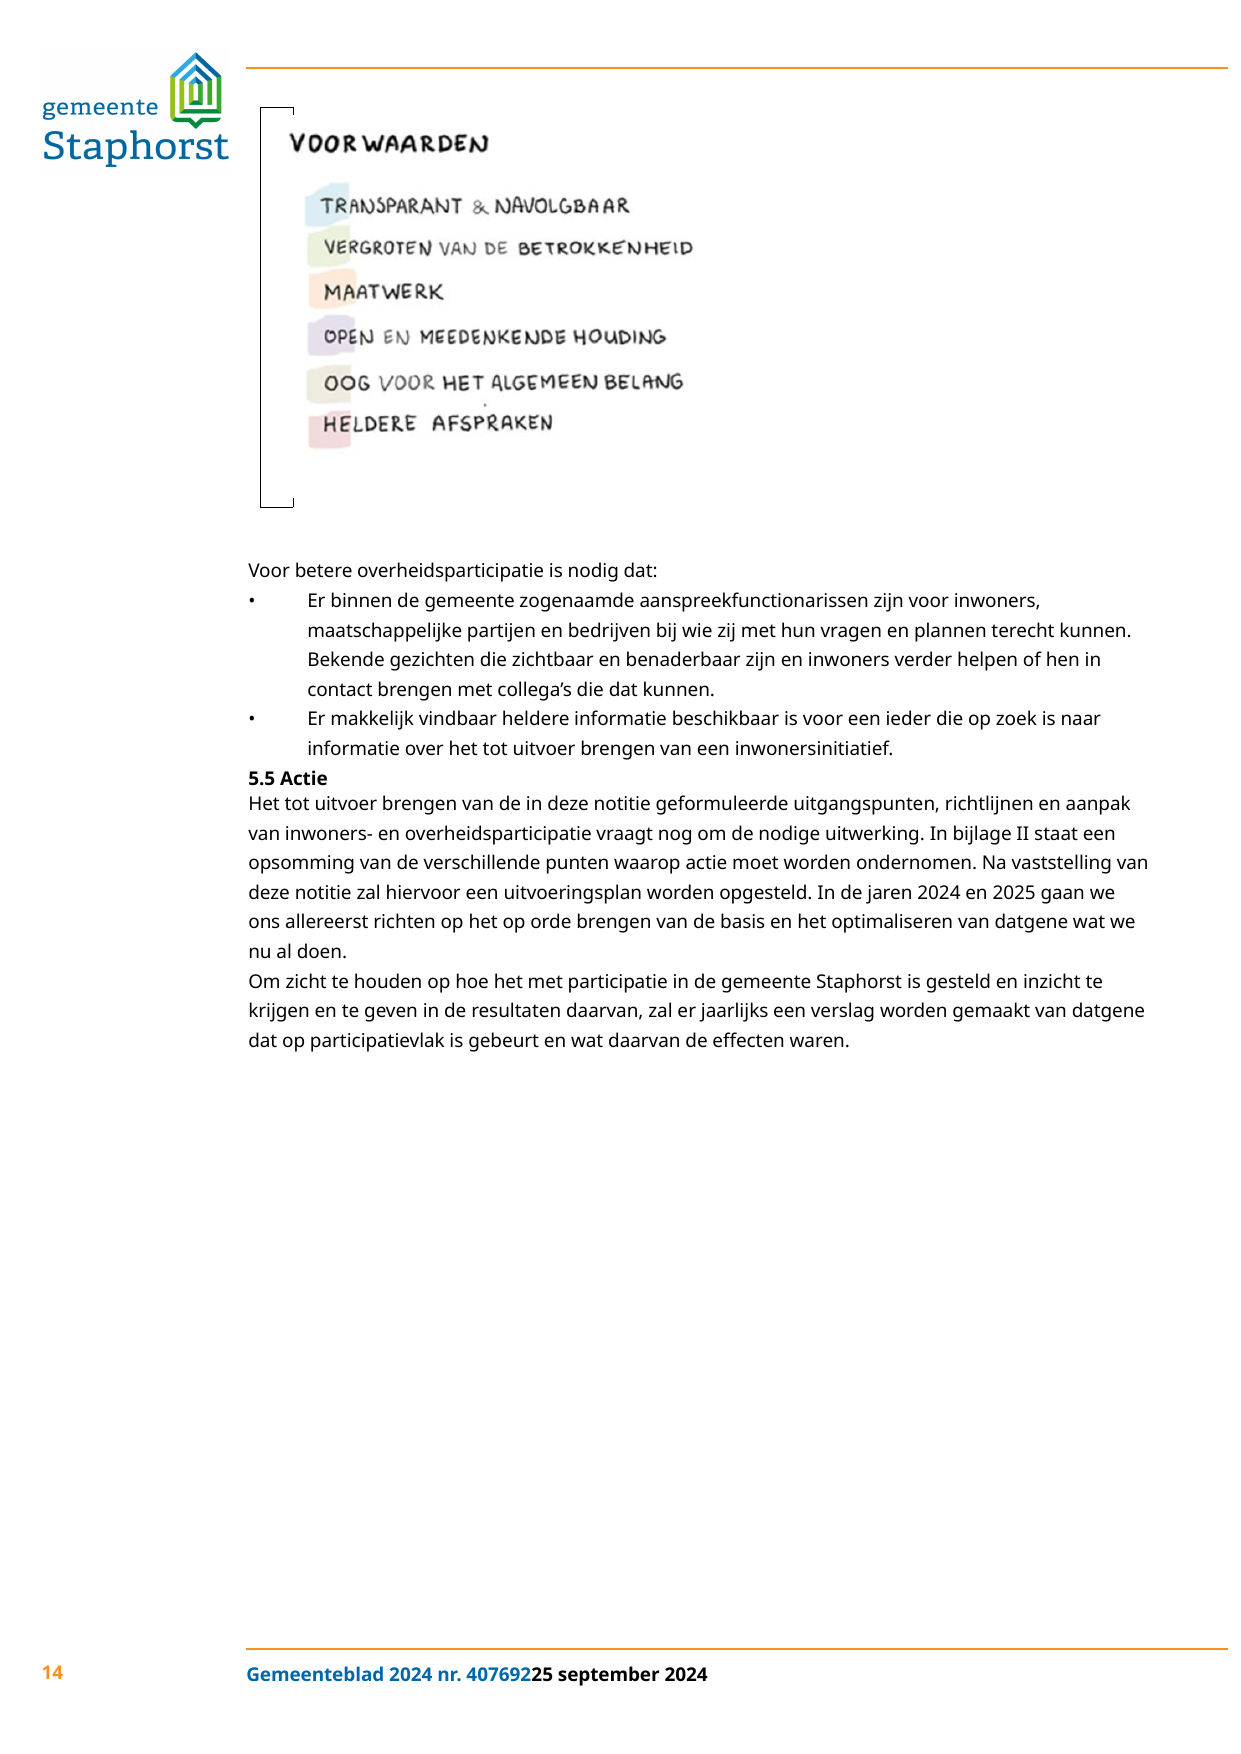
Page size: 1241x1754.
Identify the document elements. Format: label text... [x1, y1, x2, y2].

list Er makkelijk vindbaar heldere informatie beschikbaar is voor een ieder die op zoek is naar informatie over het tot uitvoer brengen van een inwonersinitiatief. [248, 706, 1152, 761]
text Voor betere overheidsparticipatie is nodig dat: [248, 558, 1152, 583]
list Er binnen de gemeente zogenaamde aanspreekfunctionarissen zijn voor inwoners, maatschappelijke partijen en bedrijven bij wie zij met hun vragen en plannen terecht kunnen. Bekende gezichten die zichtbaar en benaderbaar zijn en inwoners verder helpen of hen in contact brengen met collega’s die dat kunnen. [248, 587, 1152, 702]
picture [41, 47, 231, 172]
picture [268, 115, 742, 498]
text Het tot uitvoer brengen van de in deze notitie geformuleerde uitgangspunten, richtlijnen en aanpak van inwoners- en overheidsparticipatie vraagt nog om de nodige uitwerking. In bijlage II staat een opsomming van de verschillende punten waarop actie moet worden ondernomen. Na vaststelling van deze notitie zal hiervoor een uitvoeringsplan worden opgesteld. In de jaren 2024 en 2025 gaan we ons allereerst richten op het op orde brengen van de basis en het optimaliseren van datgene wat we nu al doen. [248, 790, 1152, 964]
text Om zicht te houden op hoe het met participatie in de gemeente Staphorst is gesteld en inzicht te krijgen en te geven in de resultaten daarvan, zal er jaarlijks een verslag worden gemaakt van datgene dat op participatievlak is gebeurt en wat daarvan de effecten waren. [248, 968, 1152, 1053]
text 5.5 Actie [248, 765, 1152, 790]
